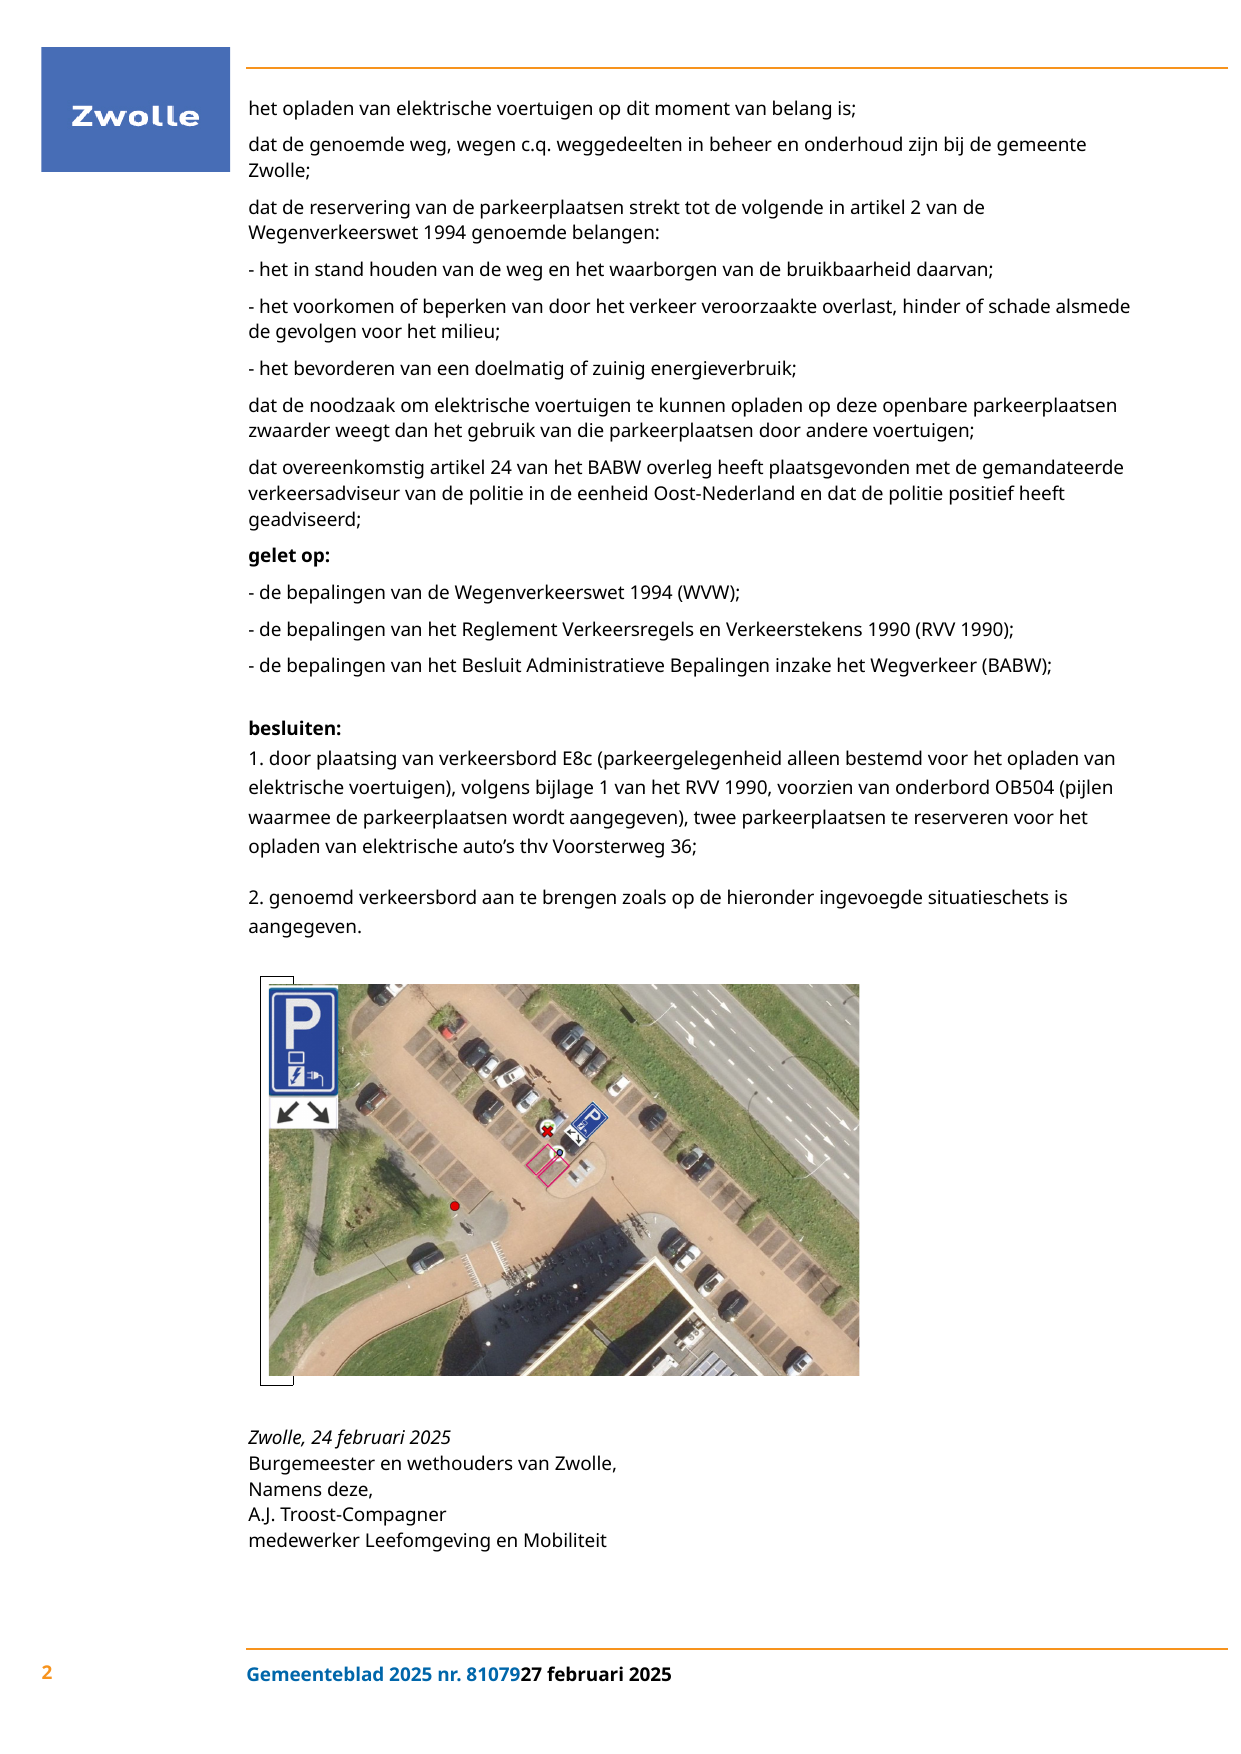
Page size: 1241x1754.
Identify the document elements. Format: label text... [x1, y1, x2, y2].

text 1. door plaatsing van verkeersbord E8c (parkeergelegenheid alleen bestemd voor het opladen van elektrische voertuigen), volgens bijlage 1 van het RVV 1990, voorzien van onderbord OB504 (pijlen waarmee de parkeerplaatsen wordt aangegeven), twee parkeerplaatsen te reserveren voor het opladen van elektrische auto’s thv Voorsterweg 36; [248, 745, 1152, 859]
text - het in stand houden van de weg en het waarborgen van de bruikbaarheid daarvan; [248, 256, 1152, 282]
picture [41, 47, 231, 172]
text - het voorkomen of beperken van door het verkeer veroorzaakte overlast, hinder of schade alsmede de gevolgen voor het milieu; [248, 293, 1152, 344]
text medewerker Leefomgeving en Mobiliteit [248, 1527, 1152, 1553]
text het opladen van elektrische voertuigen op dit moment van belang is; [248, 95, 1152, 121]
text besluiten: [248, 715, 1152, 741]
text - de bepalingen van het Reglement Verkeersregels en Verkeerstekens 1990 (RVV 1990); [248, 616, 1152, 642]
text dat de reservering van de parkeerplaatsen strekt tot de volgende in artikel 2 van de Wegenverkeerswet 1994 genoemde belangen: [248, 194, 1152, 245]
text gelet op: [248, 542, 1152, 568]
text Namens deze, [248, 1476, 1152, 1501]
text A.J. Troost-Compagner [248, 1501, 1152, 1527]
text 2. genoemd verkeersbord aan te brengen zoals op de hieronder ingevoegde situatieschets is aangegeven. [248, 884, 1152, 939]
text dat de genoemde weg, wegen c.q. weggedeelten in beheer en onderhoud zijn bij de gemeente Zwolle; [248, 131, 1152, 183]
text dat de noodzaak om elektrische voertuigen te kunnen opladen op deze openbare parkeerplaatsen zwaarder weegt dan het gebruik van die parkeerplaatsen door andere voertuigen; [248, 392, 1152, 443]
picture [268, 984, 860, 1376]
text dat overeenkomstig artikel 24 van het BABW overleg heeft plaatsgevonden met de gemandateerde verkeersadviseur van de politie in de eenheid Oost-Nederland en dat de politie positief heeft geadviseerd; [248, 454, 1152, 532]
text - de bepalingen van het Besluit Administratieve Bepalingen inzake het Wegverkeer (BABW); [248, 652, 1152, 678]
text - de bepalingen van de Wegenverkeerswet 1994 (WVW); [248, 579, 1152, 605]
text Burgemeester en wethouders van Zwolle, [248, 1450, 1152, 1476]
text - het bevorderen van een doelmatig of zuinig energieverbruik; [248, 355, 1152, 381]
text Zwolle, 24 februari 2025 [248, 1424, 1152, 1450]
